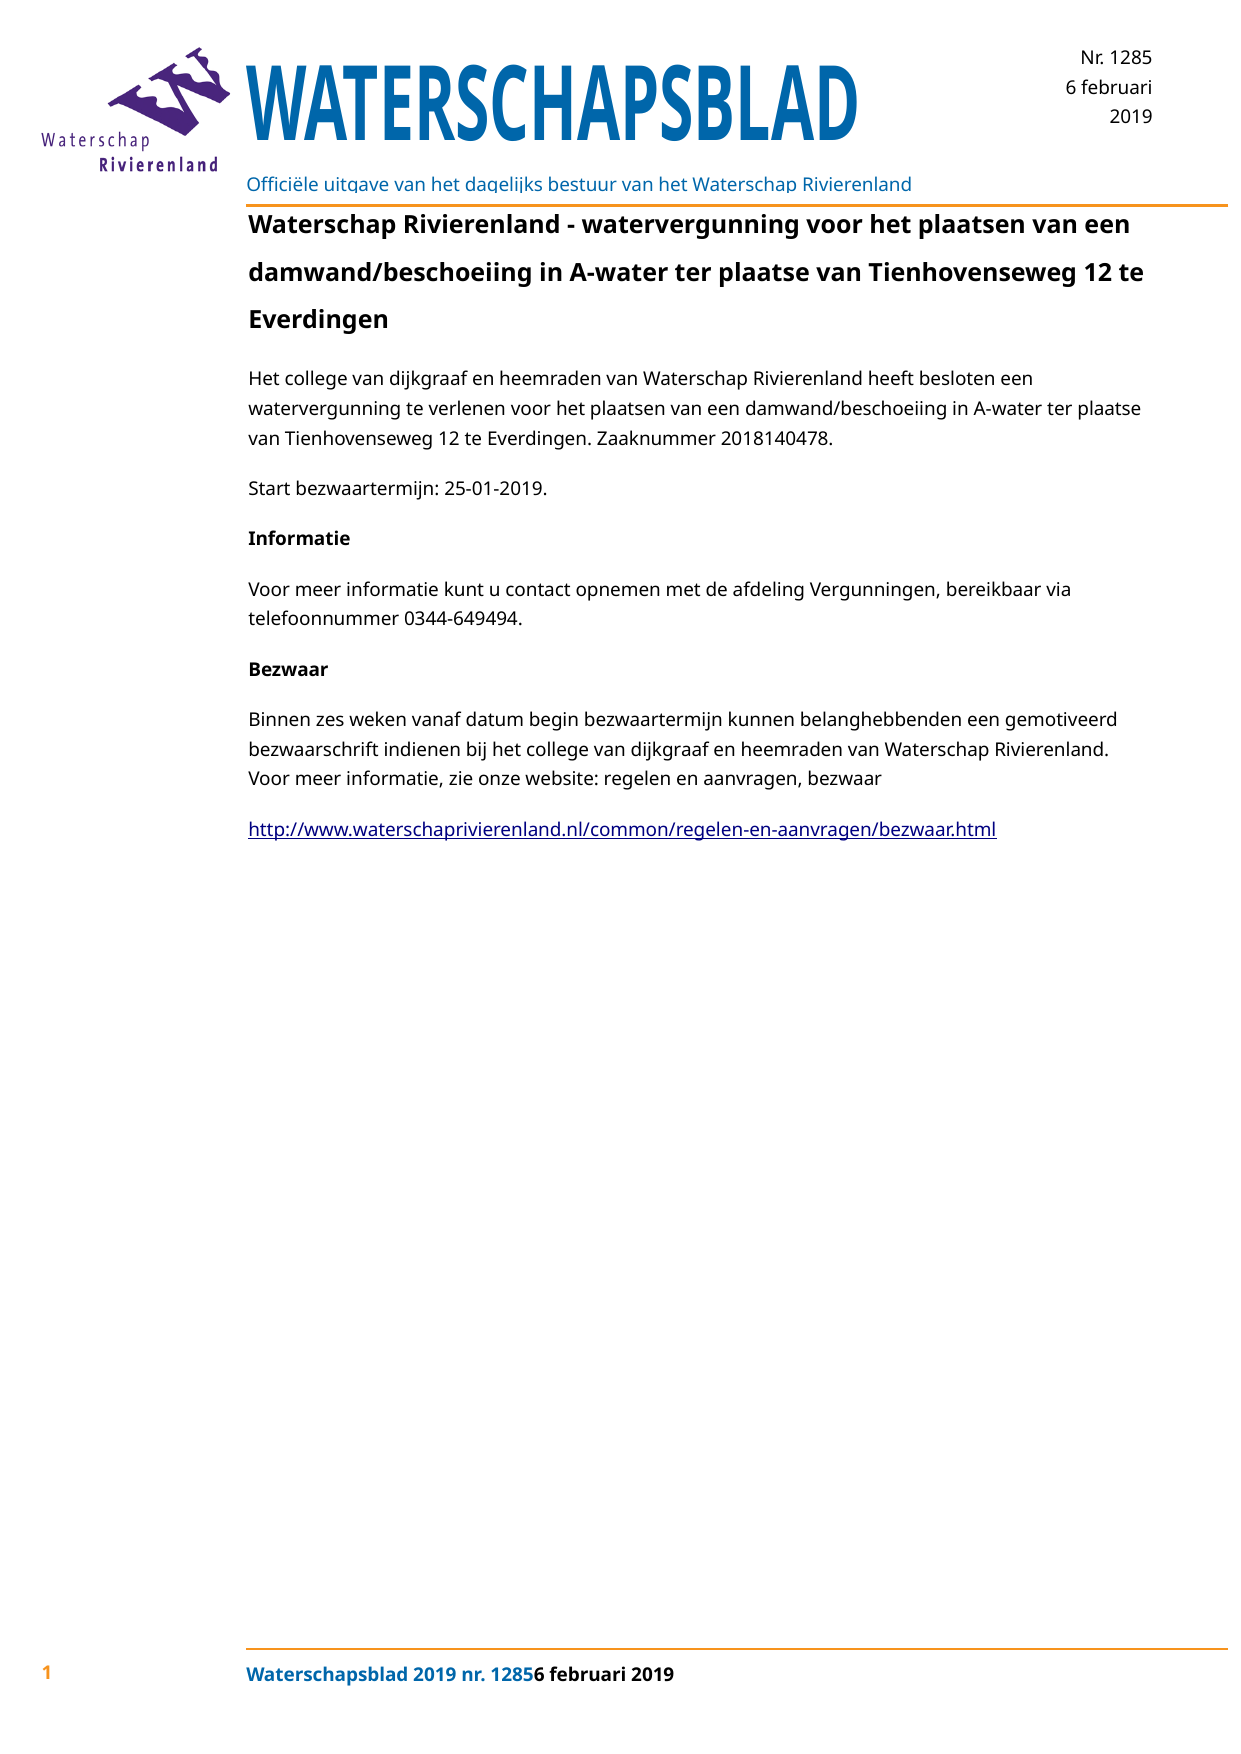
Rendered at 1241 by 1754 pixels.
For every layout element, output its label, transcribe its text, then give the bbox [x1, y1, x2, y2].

text Voor meer informatie kunt u contact opnemen met de afdeling Vergunningen, bereikbaar via telefoonnummer 0344-649494. [248, 576, 1152, 631]
text Het college van dijkgraaf en heemraden van Waterschap Rivierenland heeft besloten een watervergunning te verlenen voor het plaatsen van een damwand/beschoeiing in A-water ter plaatse van Tienhovenseweg 12 te Everdingen. Zaaknummer 2018140478. [248, 366, 1152, 450]
text http://www.waterschaprivierenland.nl/common/regelen-en-aanvragen/bezwaar.html [248, 816, 1152, 842]
picture [41, 47, 231, 172]
text Binnen zes weken vanaf datum begin bezwaartermijn kunnen belanghebbenden een gemotiveerd bezwaarschrift indienen bij het college van dijkgraaf en heemraden van Waterschap Rivierenland. Voor meer informatie, zie onze website: regelen en aanvragen, bezwaar [248, 706, 1152, 791]
text Bezwaar [248, 656, 1152, 682]
text Waterschap Rivierenland - watervergunning voor het plaatsen van een damwand/beschoeiing in A-water ter plaatse van Tienhovenseweg 12 te Everdingen [248, 207, 1152, 336]
text Informatie [248, 526, 1152, 551]
text Start bezwaartermijn: 25-01-2019. [248, 475, 1152, 501]
